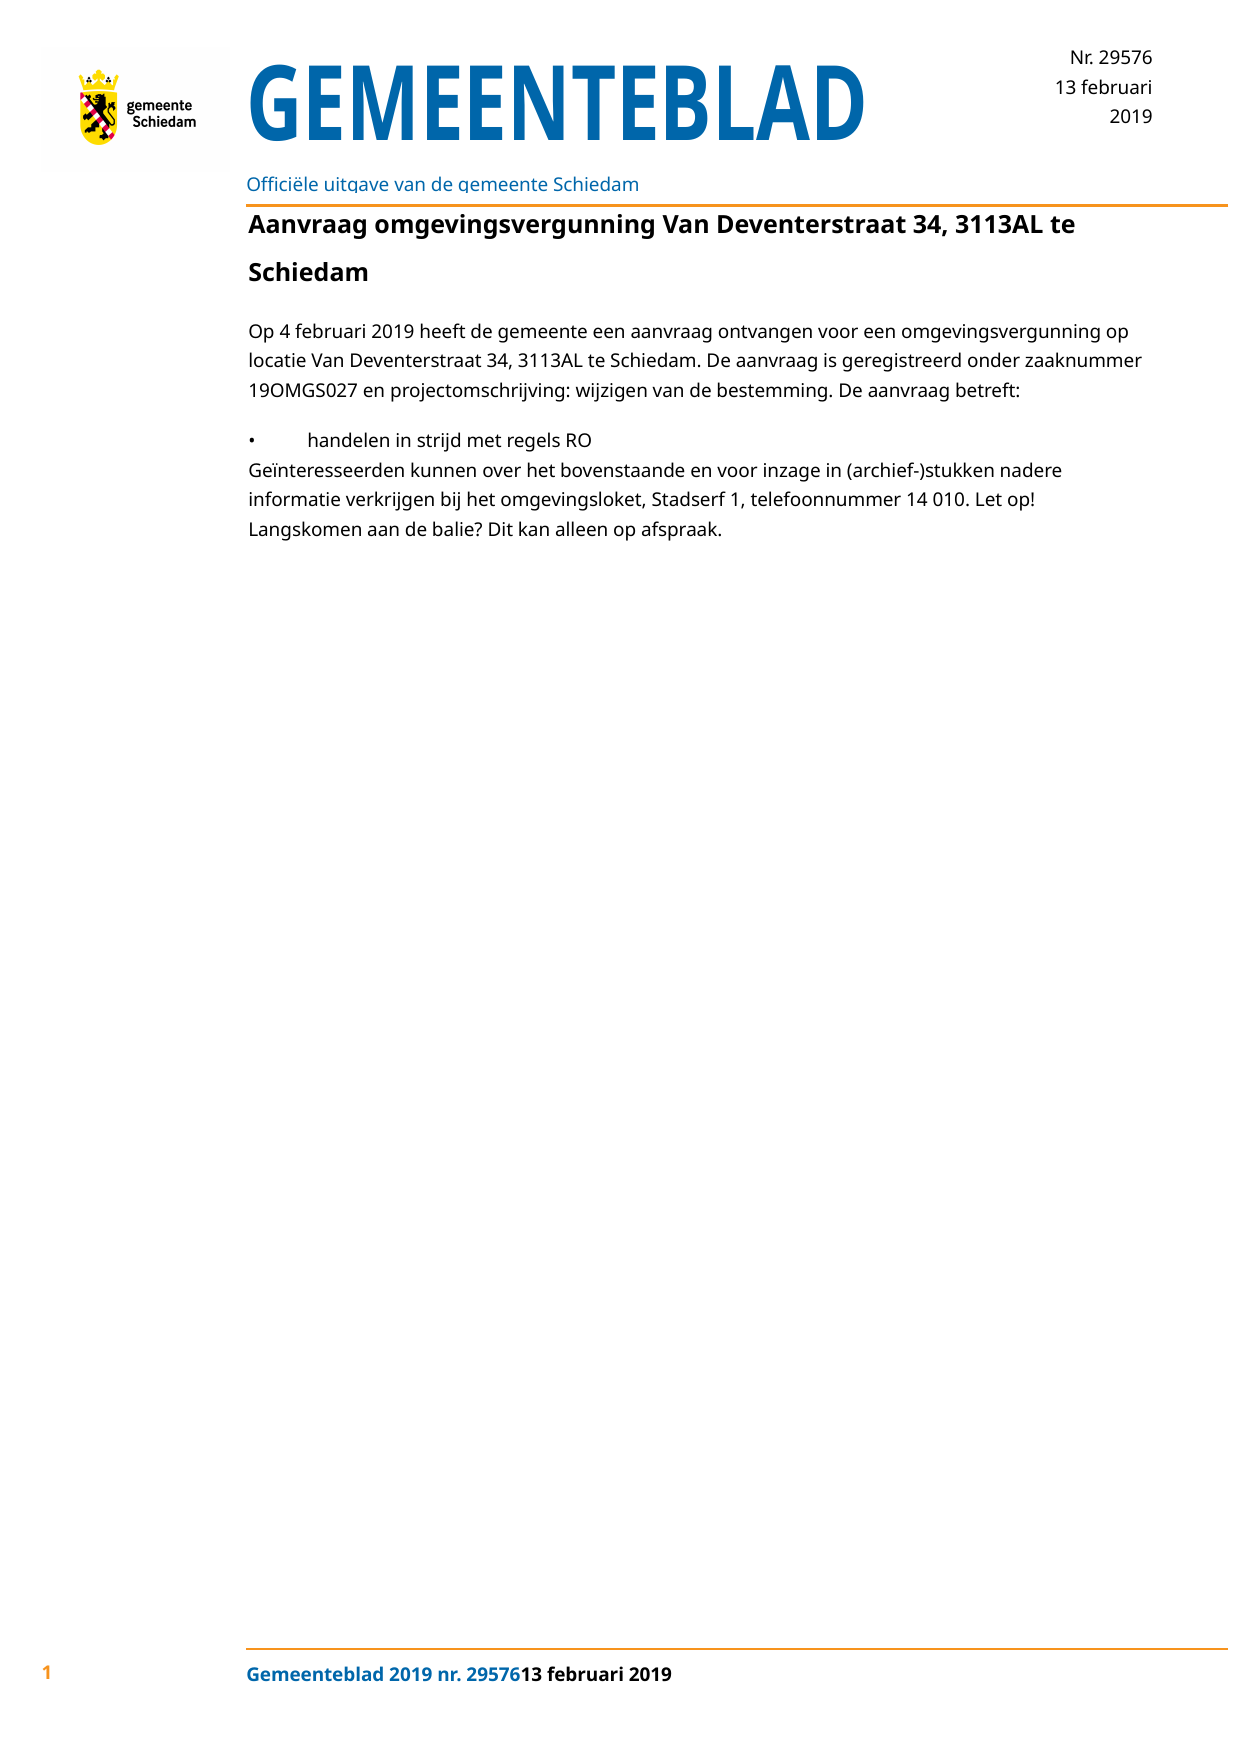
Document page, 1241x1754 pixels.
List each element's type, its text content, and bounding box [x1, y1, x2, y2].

text Geïnteresseerden kunnen over het bovenstaande en voor inzage in (archief-)stukken nadere informatie verkrijgen bij het omgevingsloket, Stadserf 1, telefoonnummer 14 010. Let op! Langskomen aan de balie? Dit kan alleen op afspraak. [248, 457, 1152, 542]
picture [41, 47, 231, 172]
text Op 4 februari 2019 heeft de gemeente een aanvraag ontvangen voor een omgevingsvergunning op locatie Van Deventerstraat 34, 3113AL te Schiedam. De aanvraag is geregistreerd onder zaaknummer 19OMGS027 en projectomschrijving: wijzigen van de bestemming. De aanvraag betreft: [248, 318, 1152, 403]
list handelen in strijd met regels RO [248, 427, 1152, 453]
text Aanvraag omgevingsvergunning Van Deventerstraat 34, 3113AL te Schiedam [248, 207, 1152, 288]
